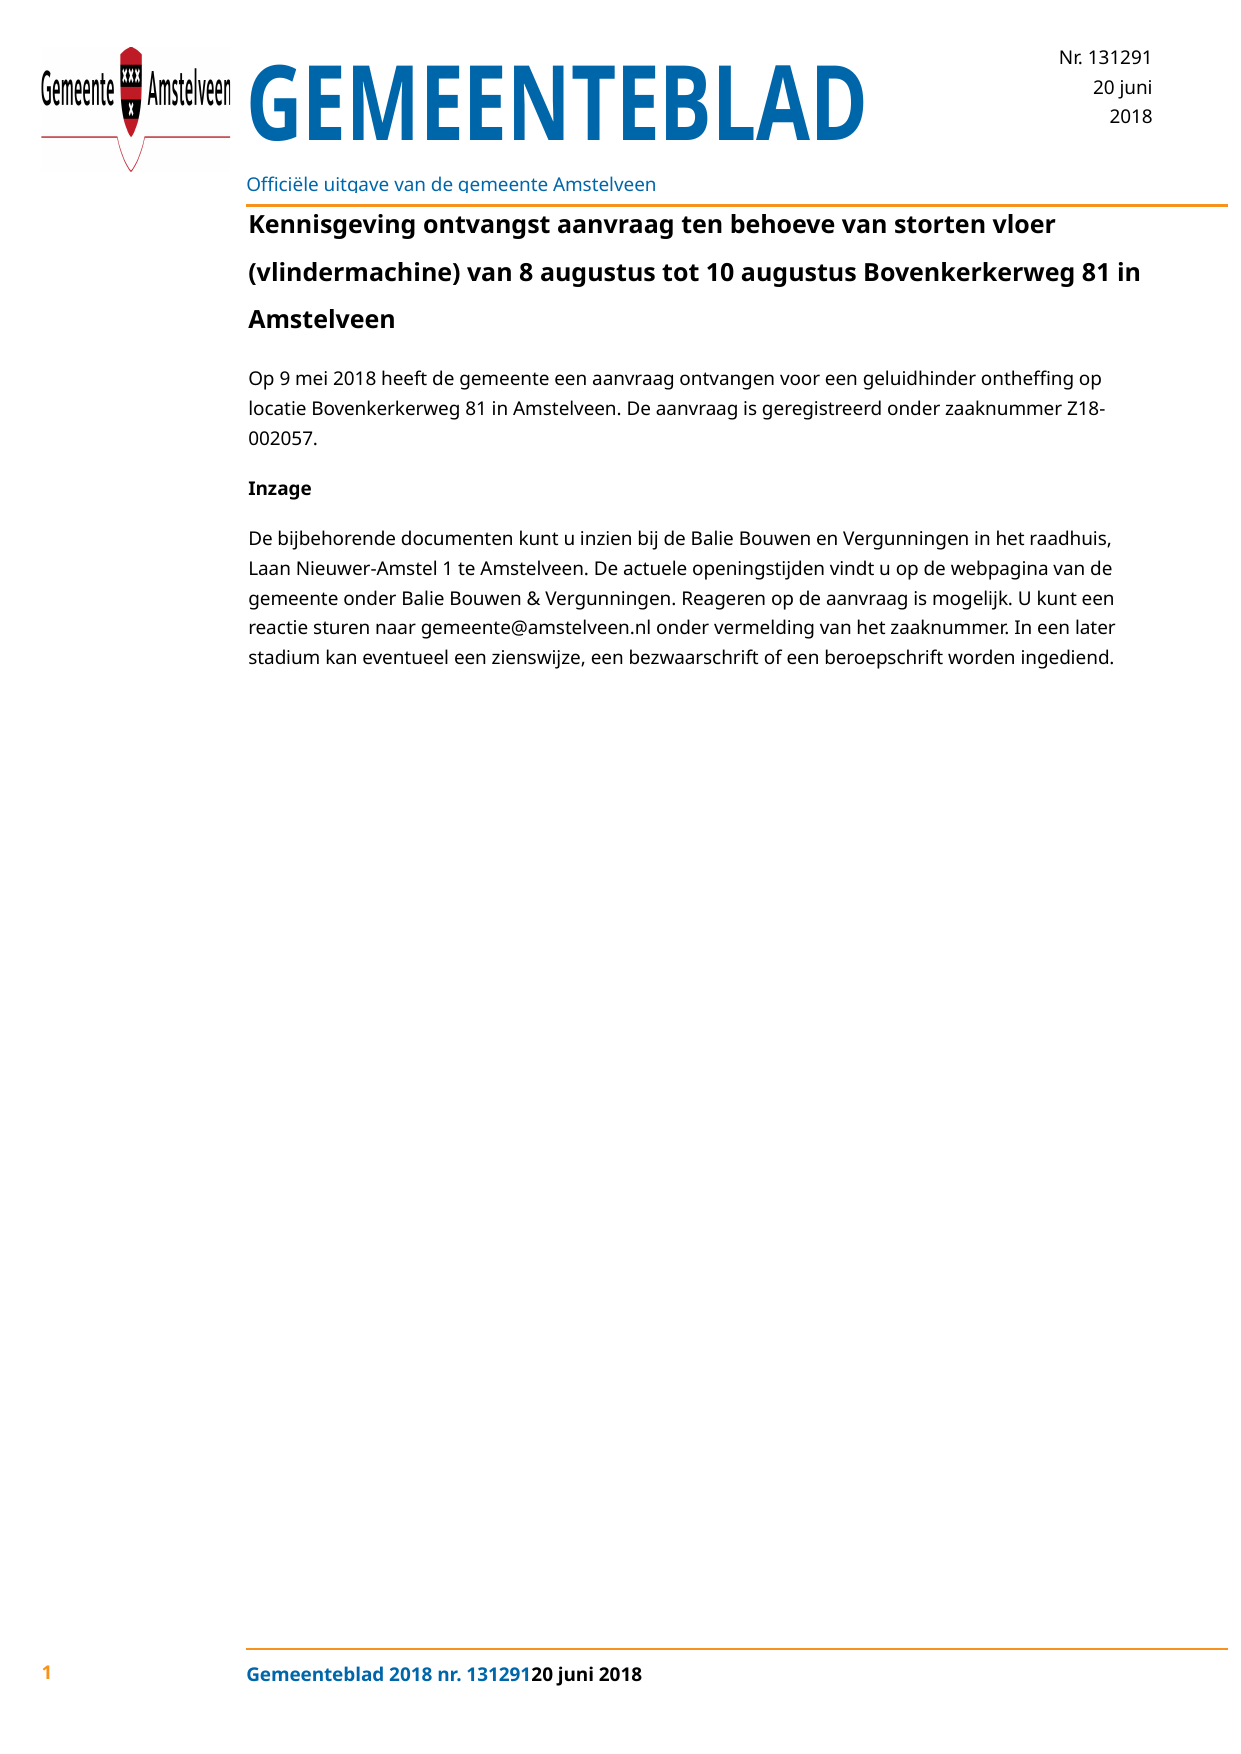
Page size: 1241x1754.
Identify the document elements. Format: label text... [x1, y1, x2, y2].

text Kennisgeving ontvangst aanvraag ten behoeve van storten vloer (vlindermachine) van 8 augustus tot 10 augustus Bovenkerkerweg 81 in Amstelveen [248, 207, 1152, 336]
picture [41, 47, 231, 172]
text Op 9 mei 2018 heeft de gemeente een aanvraag ontvangen voor een geluidhinder ontheffing op locatie Bovenkerkerweg 81 in Amstelveen. De aanvraag is geregistreerd onder zaaknummer Z18-002057. [248, 366, 1152, 450]
text Inzage [248, 475, 1152, 501]
text De bijbehorende documenten kunt u inzien bij de Balie Bouwen en Vergunningen in het raadhuis, Laan Nieuwer-Amstel 1 te Amstelveen. De actuele openingstijden vindt u op de webpagina van de gemeente onder Balie Bouwen & Vergunningen. Reageren op de aanvraag is mogelijk. U kunt een reactie sturen naar gemeente@amstelveen.nl onder vermelding van het zaaknummer. In een later stadium kan eventueel een zienswijze, een bezwaarschrift of een beroepschrift worden ingediend. [248, 526, 1152, 669]
